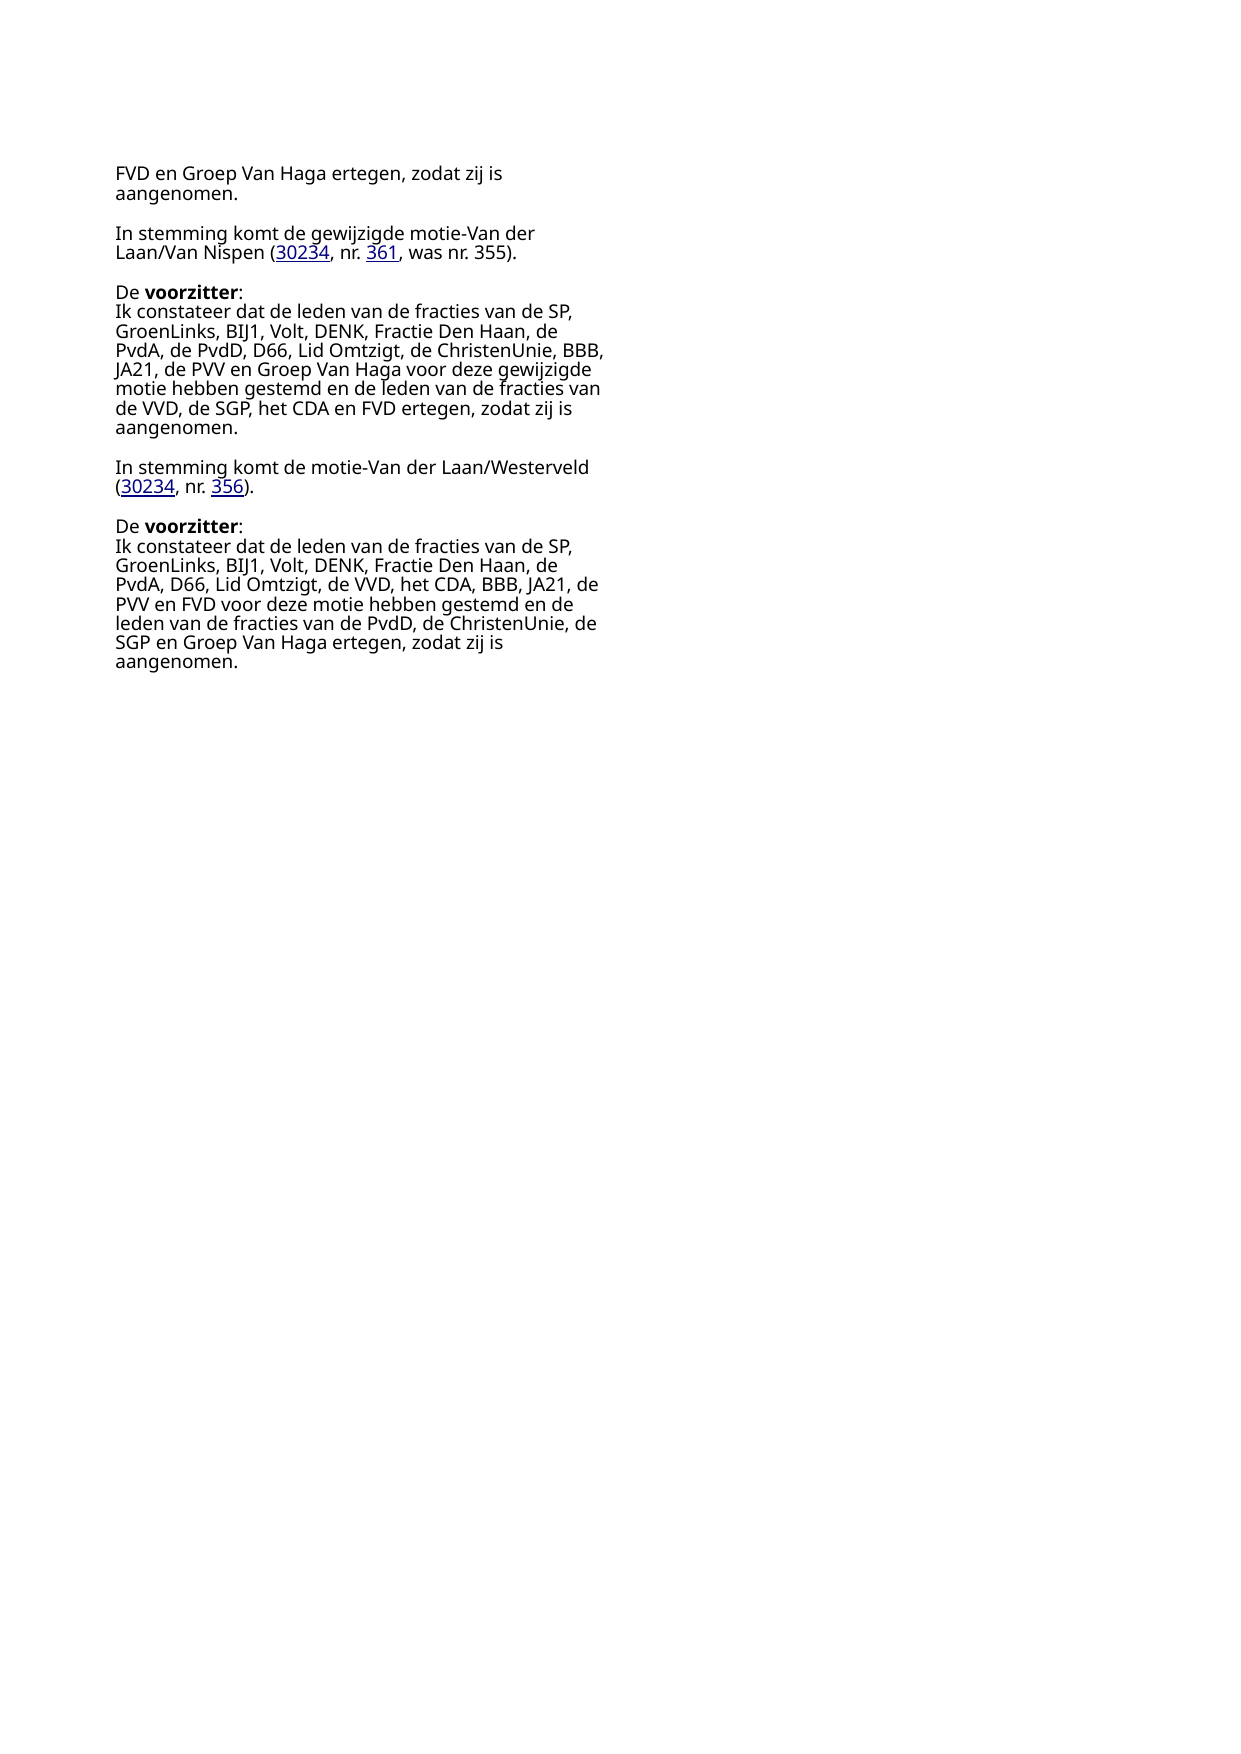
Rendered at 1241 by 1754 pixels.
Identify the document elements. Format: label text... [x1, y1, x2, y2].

text FVD en Groep Van Haga ertegen, zodat zij is aangenomen. [115, 165, 605, 204]
text De voorzitter: [115, 518, 605, 538]
text In stemming komt de gewijzigde motie-Van der Laan/Van Nispen (30234, nr. 361, was nr. 355). [115, 225, 605, 263]
text De voorzitter: [115, 284, 605, 303]
text Ik constateer dat de leden van de fracties van de SP, GroenLinks, BIJ1, Volt, DENK, Fractie Den Haan, de PvdA, D66, Lid Omtzigt, de VVD, het CDA, BBB, JA21, de PVV en FVD voor deze motie hebben gestemd en de leden van de fracties van de PvdD, de ChristenUnie, de SGP en Groep Van Haga ertegen, zodat zij is aangenomen. [115, 538, 605, 673]
text In stemming komt de motie-Van der Laan/Westerveld (30234, nr. 356). [115, 459, 605, 498]
text Ik constateer dat de leden van de fracties van de SP, GroenLinks, BIJ1, Volt, DENK, Fractie Den Haan, de PvdA, de PvdD, D66, Lid Omtzigt, de ChristenUnie, BBB, JA21, de PVV en Groep Van Haga voor deze gewijzigde motie hebben gestemd en de leden van de fracties van de VVD, de SGP, het CDA en FVD ertegen, zodat zij is aangenomen. [115, 303, 605, 438]
